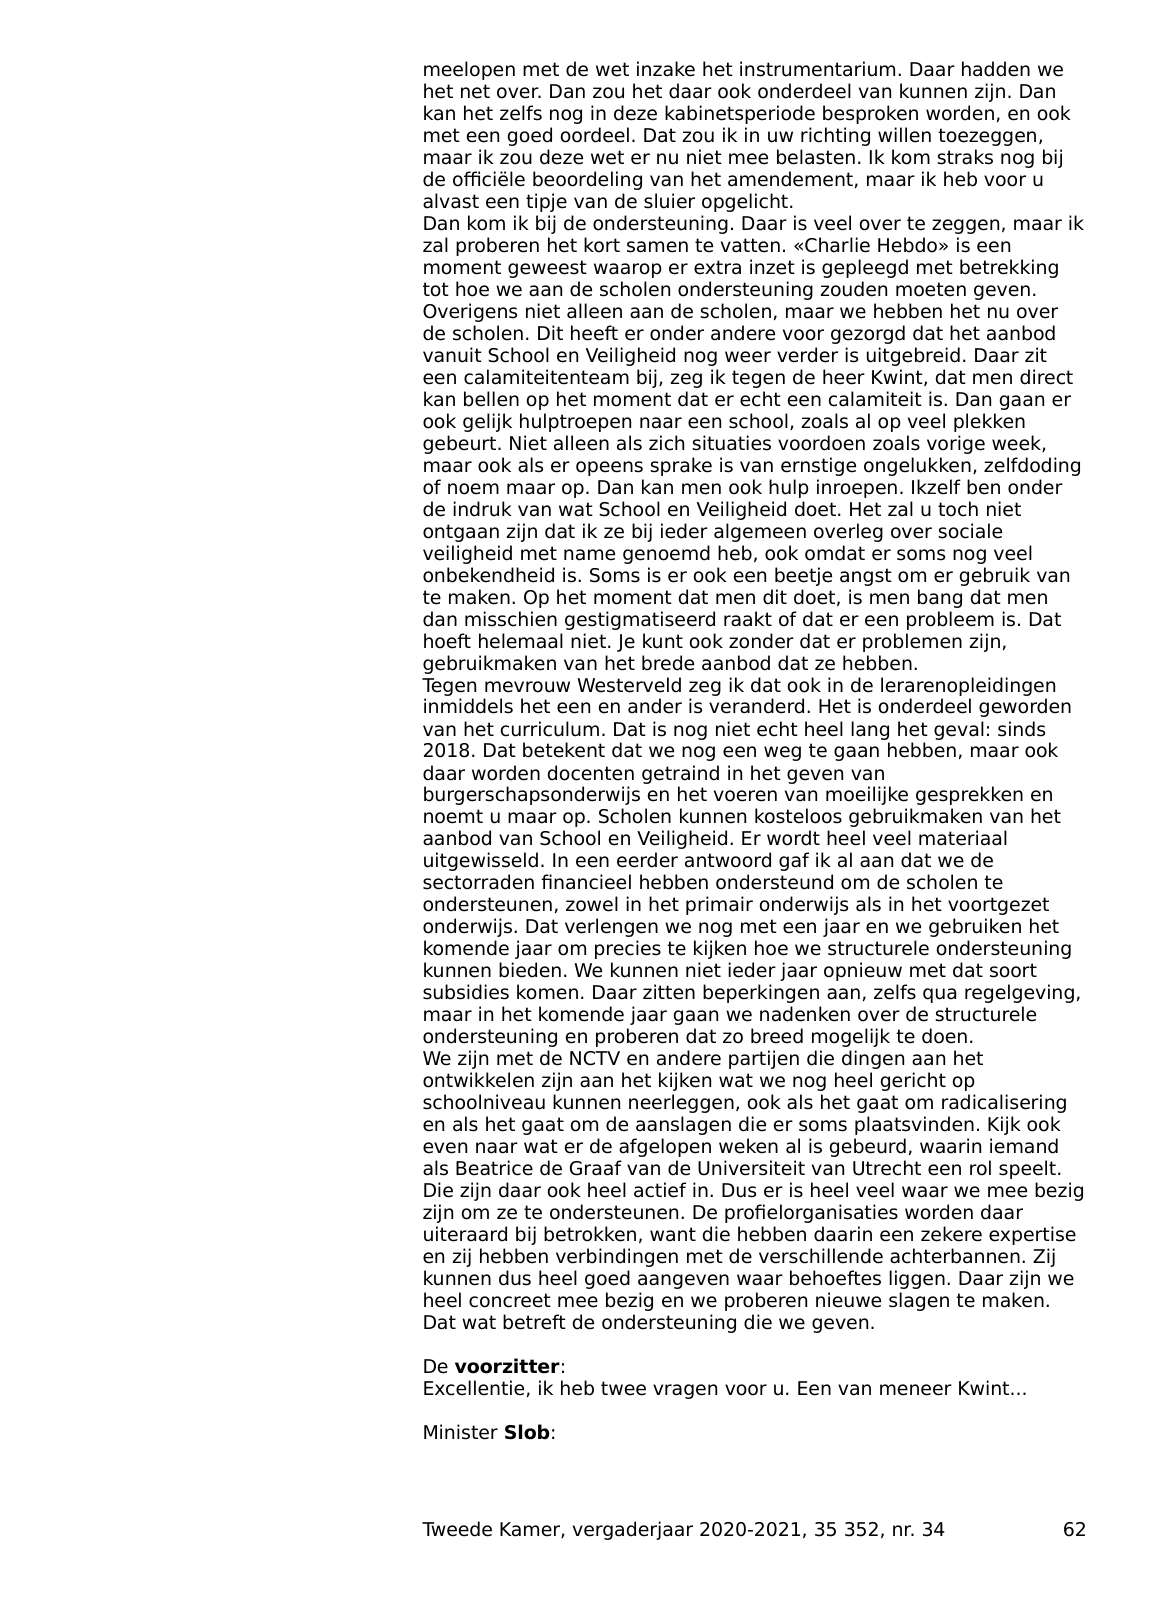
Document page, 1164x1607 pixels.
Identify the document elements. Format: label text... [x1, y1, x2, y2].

text Excellentie, ik heb twee vragen voor u. Een van meneer Kwint... [422, 1378, 1087, 1400]
text De voorzitter: [422, 1356, 1087, 1378]
text Minister Slob: [422, 1422, 1087, 1444]
text meelopen met de wet inzake het instrumentarium. Daar hadden we het net over. Dan zou het daar ook onderdeel van kunnen zijn. Dan kan het zelfs nog in deze kabinetsperiode besproken worden, en ook met een goed oordeel. Dat zou ik in uw richting willen toezeggen, maar ik zou deze wet er nu niet mee belasten. Ik kom straks nog bij de officiële beoordeling van het amendement, maar ik heb voor u alvast een tipje van de sluier opgelicht. [422, 59, 1087, 213]
text We zijn met de NCTV en andere partijen die dingen aan het ontwikkelen zijn aan het kijken wat we nog heel gericht op schoolniveau kunnen neerleggen, ook als het gaat om radicalisering en als het gaat om de aanslagen die er soms plaatsvinden. Kijk ook even naar wat er de afgelopen weken al is gebeurd, waarin iemand als Beatrice de Graaf van de Universiteit van Utrecht een rol speelt. Die zijn daar ook heel actief in. Dus er is heel veel waar we mee bezig zijn om ze te ondersteunen. De profielorganisaties worden daar uiteraard bij betrokken, want die hebben daarin een zekere expertise en zij hebben verbindingen met de verschillende achterbannen. Zij kunnen dus heel goed aangeven waar behoeftes liggen. Daar zijn we heel concreet mee bezig en we proberen nieuwe slagen te maken. [422, 1048, 1087, 1312]
text Dan kom ik bij de ondersteuning. Daar is veel over te zeggen, maar ik zal proberen het kort samen te vatten. «Charlie Hebdo» is een moment geweest waarop er extra inzet is gepleegd met betrekking tot hoe we aan de scholen ondersteuning zouden moeten geven. Overigens niet alleen aan de scholen, maar we hebben het nu over de scholen. Dit heeft er onder andere voor gezorgd dat het aanbod vanuit School en Veiligheid nog weer verder is uitgebreid. Daar zit een calamiteitenteam bij, zeg ik tegen de heer Kwint, dat men direct kan bellen op het moment dat er echt een calamiteit is. Dan gaan er ook gelijk hulptroepen naar een school, zoals al op veel plekken gebeurt. Niet alleen als zich situaties voordoen zoals vorige week, maar ook als er opeens sprake is van ernstige ongelukken, zelfdoding of noem maar op. Dan kan men ook hulp inroepen. Ikzelf ben onder de indruk van wat School en Veiligheid doet. Het zal u toch niet ontgaan zijn dat ik ze bij ieder algemeen overleg over sociale veiligheid met name genoemd heb, ook omdat er soms nog veel onbekendheid is. Soms is er ook een beetje angst om er gebruik van te maken. Op het moment dat men dit doet, is men bang dat men dan misschien gestigmatiseerd raakt of dat er een probleem is. Dat hoeft helemaal niet. Je kunt ook zonder dat er problemen zijn, gebruikmaken van het brede aanbod dat ze hebben. [422, 213, 1087, 674]
text Tegen mevrouw Westerveld zeg ik dat ook in de lerarenopleidingen inmiddels het een en ander is veranderd. Het is onderdeel geworden van het curriculum. Dat is nog niet echt heel lang het geval: sinds 2018. Dat betekent dat we nog een weg te gaan hebben, maar ook daar worden docenten getraind in het geven van burgerschapsonderwijs en het voeren van moeilijke gesprekken en noemt u maar op. Scholen kunnen kosteloos gebruikmaken van het aanbod van School en Veiligheid. Er wordt heel veel materiaal uitgewisseld. In een eerder antwoord gaf ik al aan dat we de sectorraden financieel hebben ondersteund om de scholen te ondersteunen, zowel in het primair onderwijs als in het voortgezet onderwijs. Dat verlengen we nog met een jaar en we gebruiken het komende jaar om precies te kijken hoe we structurele ondersteuning kunnen bieden. We kunnen niet ieder jaar opnieuw met dat soort subsidies komen. Daar zitten beperkingen aan, zelfs qua regelgeving, maar in het komende jaar gaan we nadenken over de structurele ondersteuning en proberen dat zo breed mogelijk te doen. [422, 674, 1087, 1048]
text Dat wat betreft de ondersteuning die we geven. [422, 1312, 1087, 1334]
